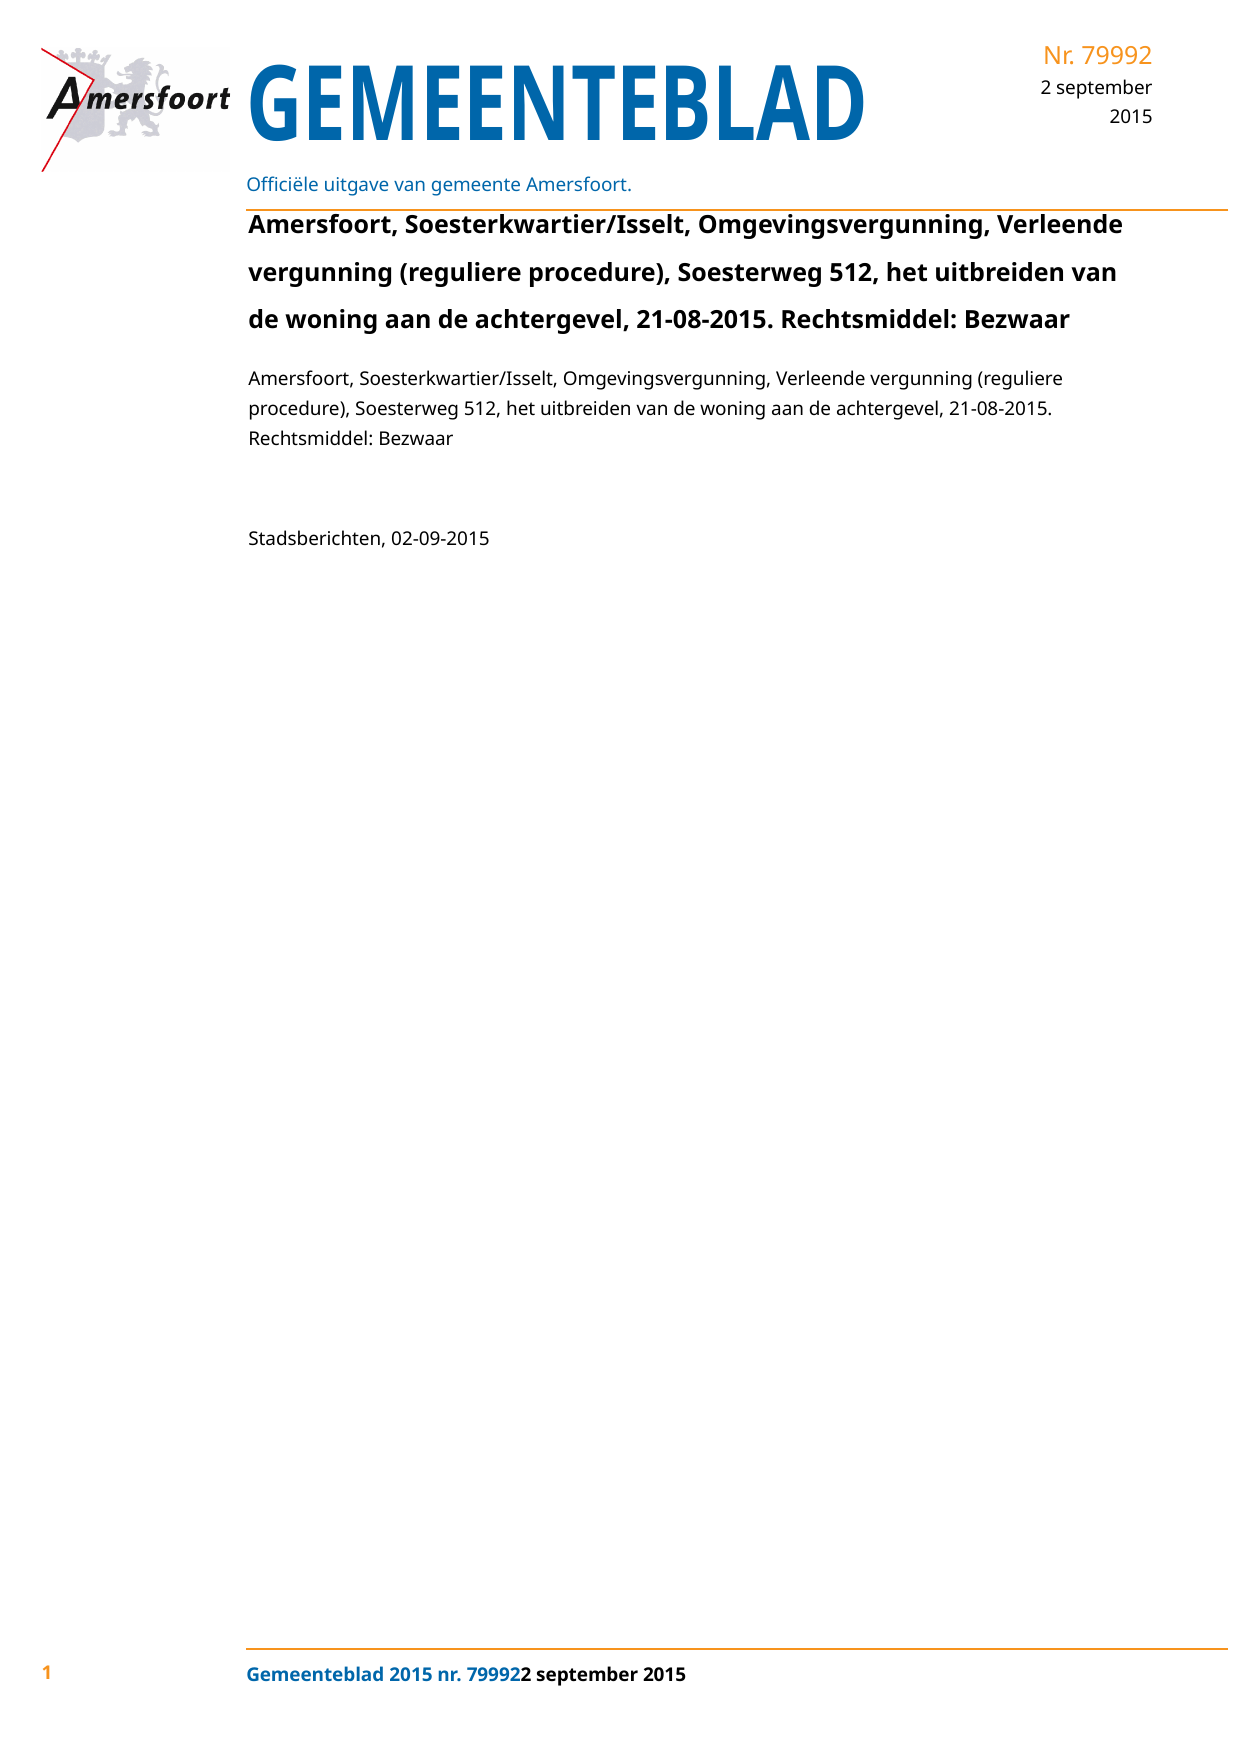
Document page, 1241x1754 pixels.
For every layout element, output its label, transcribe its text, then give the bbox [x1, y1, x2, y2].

text Stadsberichten, 02-09-2015 [248, 526, 1152, 551]
text Amersfoort, Soesterkwartier/Isselt, Omgevingsvergunning, Verleende vergunning (reguliere procedure), Soesterweg 512, het uitbreiden van de woning aan de achtergevel, 21-08-2015. Rechtsmiddel: Bezwaar [248, 211, 1152, 336]
picture [41, 47, 231, 172]
text Amersfoort, Soesterkwartier/Isselt, Omgevingsvergunning, Verleende vergunning (reguliere procedure), Soesterweg 512, het uitbreiden van de woning aan de achtergevel, 21-08-2015. Rechtsmiddel: Bezwaar [248, 366, 1152, 450]
